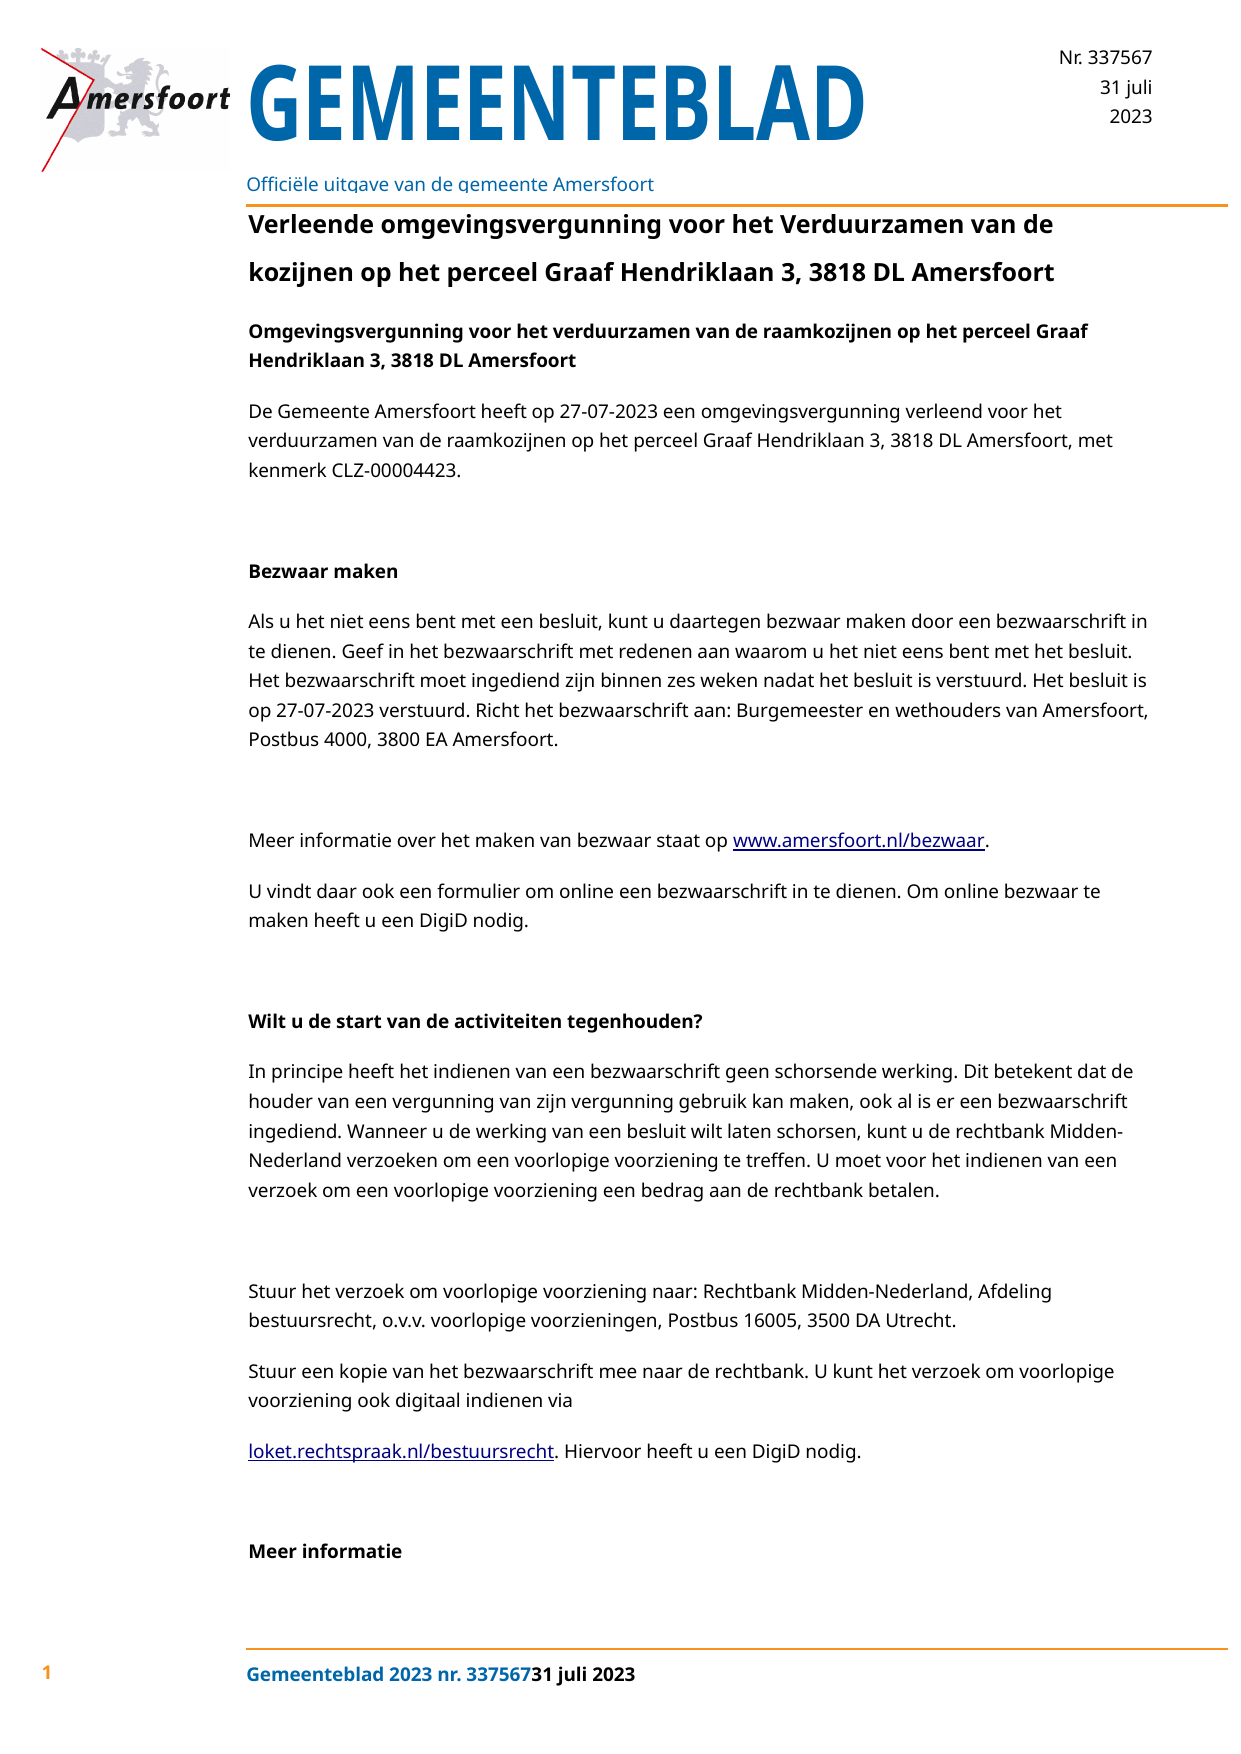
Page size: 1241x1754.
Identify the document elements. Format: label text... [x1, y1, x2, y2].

text Omgevingsvergunning voor het verduurzamen van de raamkozijnen op het perceel Graaf Hendriklaan 3, 3818 DL Amersfoort [248, 318, 1152, 373]
text Meer informatie over het maken van bezwaar staat op www.amersfoort.nl/bezwaar. [248, 827, 1152, 853]
text Wilt u de start van de activiteiten tegenhouden? [248, 1008, 1152, 1034]
text Meer informatie [248, 1539, 1152, 1564]
text Als u het niet eens bent met een besluit, kunt u daartegen bezwaar maken door een bezwaarschrift in te dienen. Geef in het bezwaarschrift met redenen aan waarom u het niet eens bent met het besluit. Het bezwaarschrift moet ingediend zijn binnen zes weken nadat het besluit is verstuurd. Het besluit is op 27-07-2023 verstuurd. Richt het bezwaarschrift aan: Burgemeester en wethouders van Amersfoort, Postbus 4000, 3800 EA Amersfoort. [248, 608, 1152, 752]
text Bezwaar maken [248, 558, 1152, 584]
text In principe heeft het indienen van een bezwaarschrift geen schorsende werking. Dit betekent dat de houder van een vergunning van zijn vergunning gebruik kan maken, ook al is er een bezwaarschrift ingediend. Wanneer u de werking van een besluit wilt laten schorsen, kunt u de rechtbank Midden-Nederland verzoeken om een voorlopige voorziening te treffen. U moet voor het indienen van een verzoek om een voorlopige voorziening een bedrag aan de rechtbank betalen. [248, 1059, 1152, 1203]
text loket.rechtspraak.nl/bestuursrecht. Hiervoor heeft u een DigiD nodig. [248, 1438, 1152, 1464]
text U vindt daar ook een formulier om online een bezwaarschrift in te dienen. Om online bezwaar te maken heeft u een DigiD nodig. [248, 878, 1152, 933]
text Verleende omgevingsvergunning voor het Verduurzamen van de kozijnen op het perceel Graaf Hendriklaan 3, 3818 DL Amersfoort [248, 207, 1152, 288]
picture [41, 47, 231, 172]
text De Gemeente Amersfoort heeft op 27-07-2023 een omgevingsvergunning verleend voor het verduurzamen van de raamkozijnen op het perceel Graaf Hendriklaan 3, 3818 DL Amersfoort, met kenmerk CLZ-00004423. [248, 398, 1152, 483]
text Stuur een kopie van het bezwaarschrift mee naar de rechtbank. U kunt het verzoek om voorlopige voorziening ook digitaal indienen via [248, 1358, 1152, 1413]
text Stuur het verzoek om voorlopige voorziening naar: Rechtbank Midden-Nederland, Afdeling bestuursrecht, o.v.v. voorlopige voorzieningen, Postbus 16005, 3500 DA Utrecht. [248, 1278, 1152, 1333]
